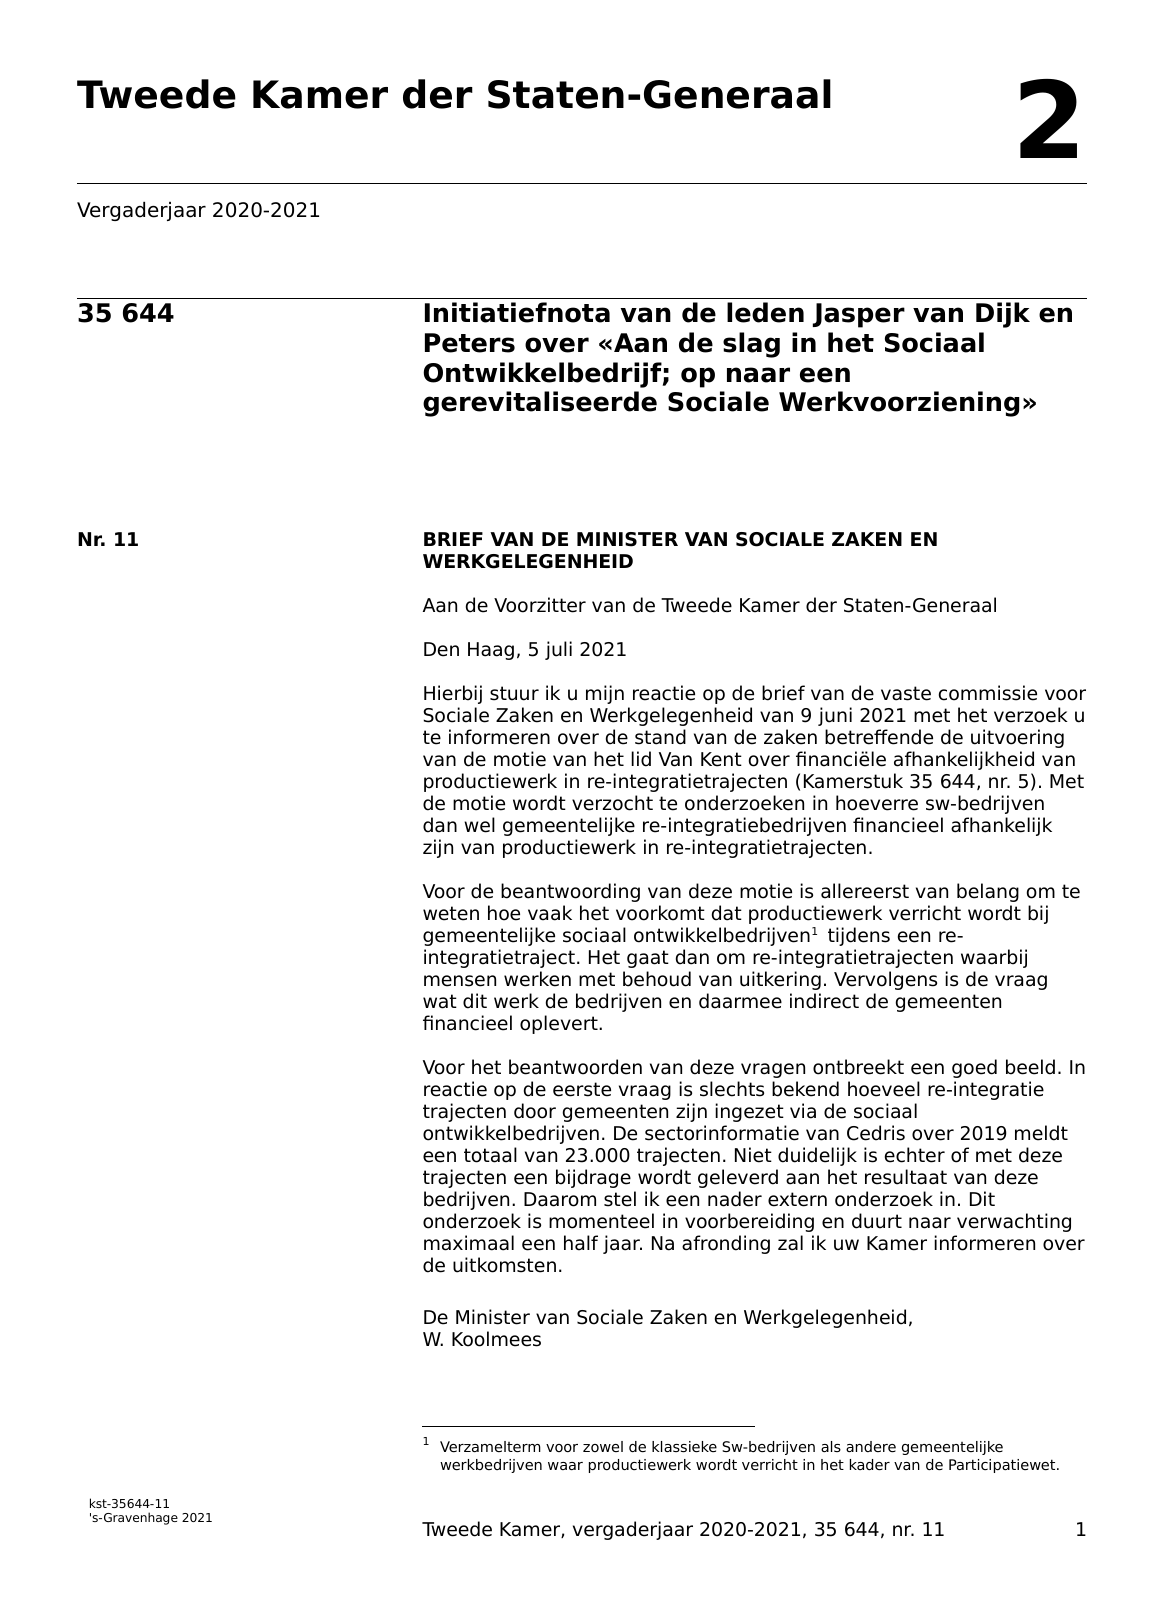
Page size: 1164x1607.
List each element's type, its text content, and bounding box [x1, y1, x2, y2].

text Den Haag, 5 juli 2021 [422, 639, 1087, 661]
text De Minister van Sociale Zaken en Werkgelegenheid, W. Koolmees [422, 1307, 1087, 1351]
text Verzamelterm voor zowel de klassieke Sw-bedrijven als andere gemeentelijke werkbedrijven waar productiewerk wordt verricht in het kader van de Participatiewet. [422, 1435, 1087, 1474]
table_cell Vergaderjaar 2020-2021 [77, 184, 1087, 298]
text kst-35644-11 [88, 1497, 323, 1511]
subtitle 35 644 Initiatiefnota van de leden Jasper van Dijk en Peters over «Aan de slag in het Sociaal Ontwikkelbedrijf; op naar een gerevitaliseerde Sociale Werkvoorziening» [77, 299, 1087, 418]
text Voor het beantwoorden van deze vragen ontbreekt een goed beeld. In reactie op de eerste vraag is slechts bekend hoeveel re-integratie trajecten door gemeenten zijn ingezet via de sociaal ontwikkelbedrijven. De sectorinformatie van Cedris over 2019 meldt een totaal van 23.000 trajecten. Niet duidelijk is echter of met deze trajecten een bijdrage wordt geleverd aan het resultaat van deze bedrijven. Daarom stel ik een nader extern onderzoek in. Dit onderzoek is momenteel in voorbereiding en duurt naar verwachting maximaal een half jaar. Na afronding zal ik uw Kamer informeren over de uitkomsten. [422, 1057, 1087, 1277]
table_header 2 [886, 59, 1087, 183]
table_header Tweede Kamer der Staten-Generaal [77, 59, 886, 183]
subtitle Nr. 11 BRIEF VAN DE MINISTER VAN SOCIALE ZAKEN EN WERKGELEGENHEID [77, 529, 1087, 573]
text 's-Gravenhage 2021 [88, 1511, 323, 1525]
text Aan de Voorzitter van de Tweede Kamer der Staten-Generaal [422, 595, 1087, 617]
text Hierbij stuur ik u mijn reactie op de brief van de vaste commissie voor Sociale Zaken en Werkgelegenheid van 9 juni 2021 met het verzoek u te informeren over de stand van de zaken betreffende de uitvoering van de motie van het lid Van Kent over financiële afhankelijkheid van productiewerk in re-integratietrajecten (Kamerstuk 35 644, nr. 5). Met de motie wordt verzocht te onderzoeken in hoeverre sw-bedrijven dan wel gemeentelijke re-integratiebedrijven financieel afhankelijk zijn van productiewerk in re-integratietrajecten. [422, 683, 1087, 859]
text Voor de beantwoording van deze motie is allereerst van belang om te weten hoe vaak het voorkomt dat productiewerk verricht wordt bij gemeentelijke sociaal ontwikkelbedrijven tijdens een re-integratietraject. Het gaat dan om re-integratietrajecten waarbij mensen werken met behoud van uitkering. Vervolgens is de vraag wat dit werk de bedrijven en daarmee indirect de gemeenten financieel oplevert. [422, 881, 1087, 1035]
